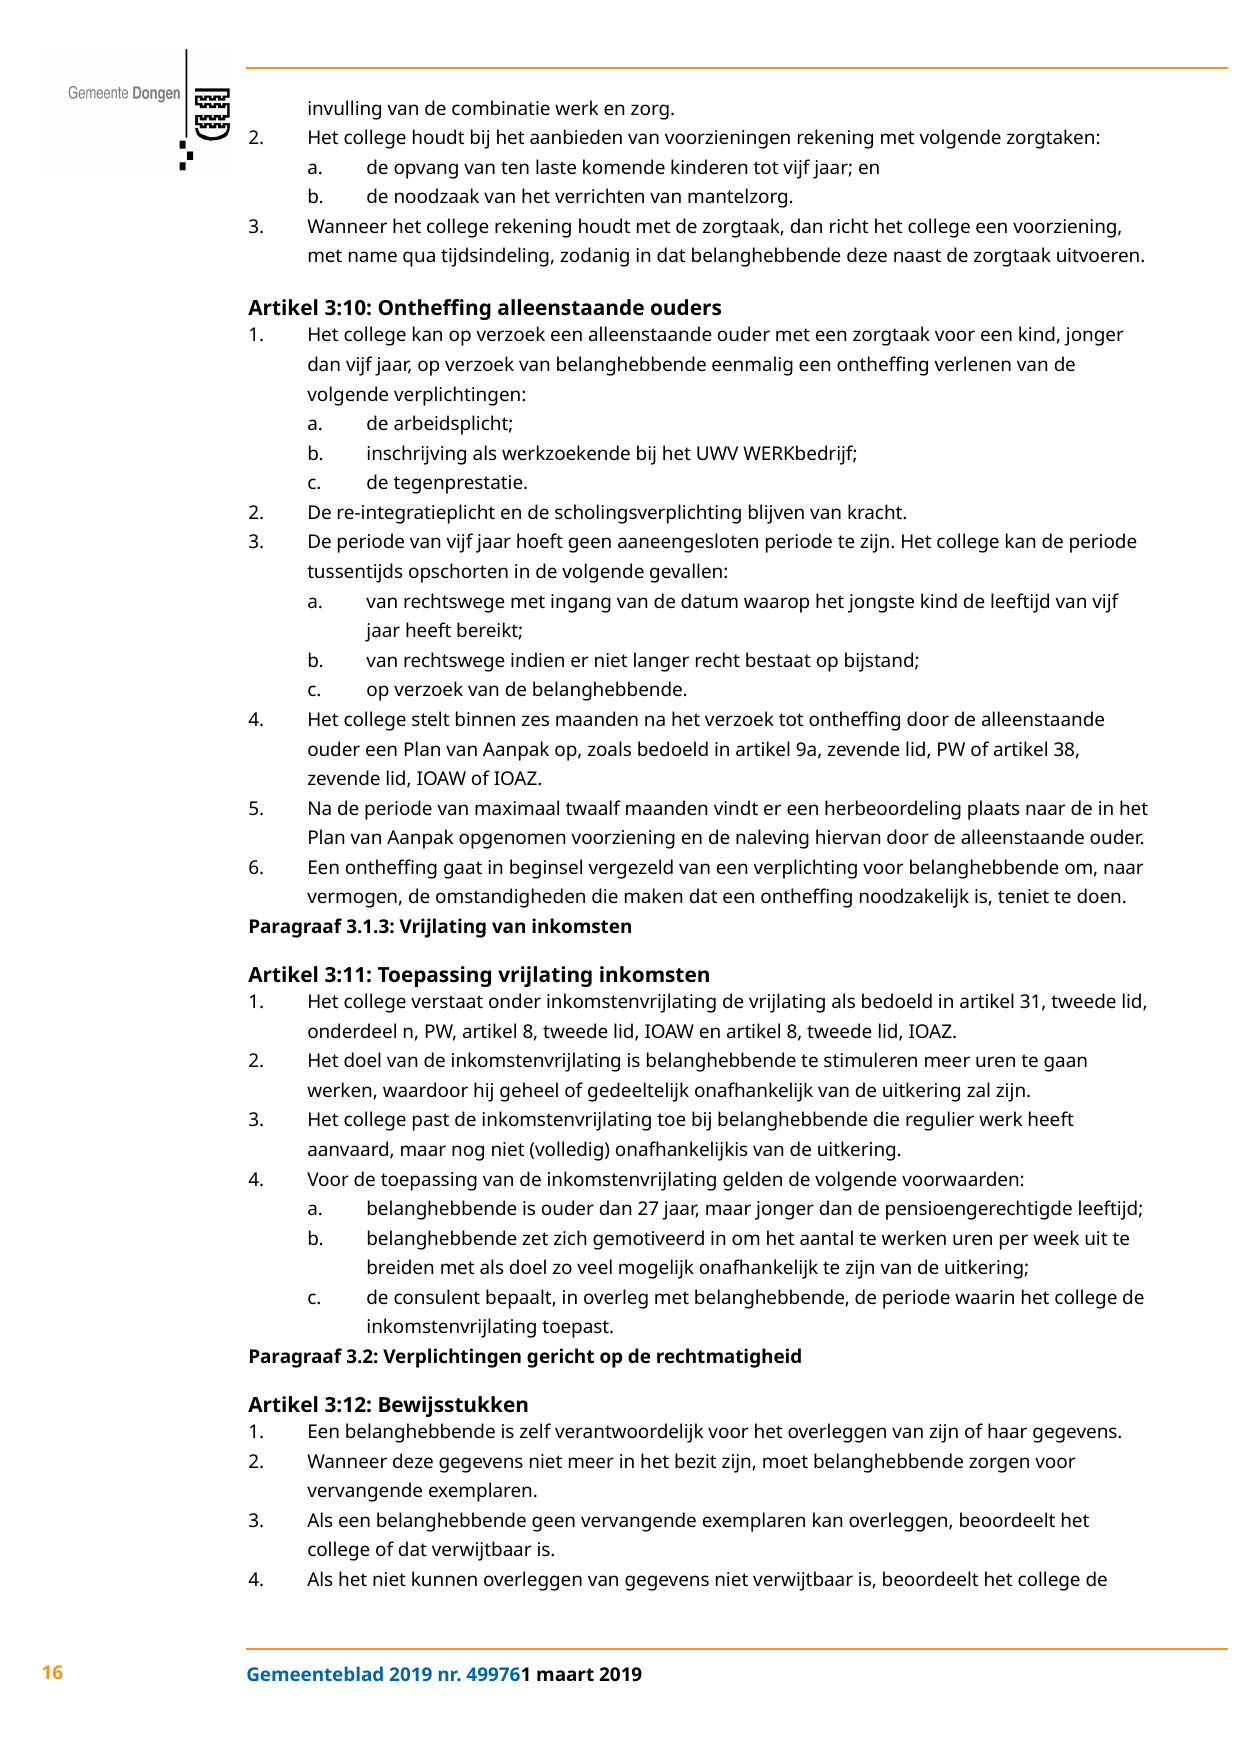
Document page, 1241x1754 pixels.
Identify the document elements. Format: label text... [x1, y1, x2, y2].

list Het college verstaat onder inkomstenvrijlating de vrijlating als bedoeld in artikel 31, tweede lid, onderdeel n, PW, artikel 8, tweede lid, IOAW en artikel 8, tweede lid, IOAZ. [248, 988, 1152, 1043]
list Het college stelt binnen zes maanden na het verzoek tot ontheffing door de alleenstaande ouder een Plan van Aanpak op, zoals bedoeld in artikel 9a, zevende lid, PW of artikel 38, zevende lid, IOAW of IOAZ. [248, 706, 1152, 791]
list de opvang van ten laste komende kinderen tot vijf jaar; en [307, 154, 1152, 180]
list Het college kan op verzoek een alleenstaande ouder met een zorgtaak voor een kind, jonger dan vijf jaar, op verzoek van belanghebbende eenmalig een ontheffing verlenen van de volgende verplichtingen: [248, 322, 1152, 406]
list van rechtswege met ingang van de datum waarop het jongste kind de leeftijd van vijf jaar heeft bereikt; [307, 588, 1152, 643]
text Paragraaf 3.1.3: Vrijlating van inkomsten [248, 913, 1152, 939]
list De periode van vijf jaar hoeft geen aaneengesloten periode te zijn. Het college kan de periode tussentijds opschorten in de volgende gevallen: [248, 529, 1152, 584]
list invulling van de combinatie werk en zorg. [248, 95, 1152, 121]
list inschrijving als werkzoekende bij het UWV WERKbedrijf; [307, 440, 1152, 466]
list Als het niet kunnen overleggen van gegevens niet verwijtbaar is, beoordeelt het college de [248, 1566, 1152, 1592]
list de arbeidsplicht; [307, 410, 1152, 436]
list Het college past de inkomstenvrijlating toe bij belanghebbende die regulier werk heeft aanvaard, maar nog niet (volledig) onafhankelijkis van de uitkering. [248, 1107, 1152, 1162]
list Voor de toepassing van de inkomstenvrijlating gelden de volgende voorwaarden: [248, 1166, 1152, 1191]
list De re-integratieplicht en de scholingsverplichting blijven van kracht. [248, 499, 1152, 525]
list de consulent bepaalt, in overleg met belanghebbende, de periode waarin het college de inkomstenvrijlating toepast. [307, 1284, 1152, 1339]
text Artikel 3:10: Ontheffing alleenstaande ouders [248, 293, 1152, 322]
list Wanneer het college rekening houdt met de zorgtaak, dan richt het college een voorziening, met name qua tijdsindeling, zodanig in dat belanghebbende deze naast de zorgtaak uitvoeren. [248, 213, 1152, 268]
text Artikel 3:12: Bewijsstukken [248, 1390, 1152, 1418]
list de noodzaak van het verrichten van mantelzorg. [307, 183, 1152, 209]
list belanghebbende zet zich gemotiveerd in om het aantal te werken uren per week uit te breiden met als doel zo veel mogelijk onafhankelijk te zijn van de uitkering; [307, 1225, 1152, 1280]
list belanghebbende is ouder dan 27 jaar, maar jonger dan de pensioengerechtigde leeftijd; [307, 1195, 1152, 1221]
list Het college houdt bij het aanbieden van voorzieningen rekening met volgende zorgtaken: [248, 124, 1152, 150]
text Paragraaf 3.2: Verplichtingen gericht op de rechtmatigheid [248, 1343, 1152, 1369]
list op verzoek van de belanghebbende. [307, 677, 1152, 702]
list Na de periode van maximaal twaalf maanden vindt er een herbeoordeling plaats naar de in het Plan van Aanpak opgenomen voorziening en de naleving hiervan door de alleenstaande ouder. [248, 795, 1152, 850]
list van rechtswege indien er niet langer recht bestaat op bijstand; [307, 647, 1152, 673]
picture [41, 47, 231, 172]
list Het doel van de inkomstenvrijlating is belanghebbende te stimuleren meer uren te gaan werken, waardoor hij geheel of gedeeltelijk onafhankelijk van de uitkering zal zijn. [248, 1047, 1152, 1103]
list Wanneer deze gegevens niet meer in het bezit zijn, moet belanghebbende zorgen voor vervangende exemplaren. [248, 1448, 1152, 1503]
list de tegenprestatie. [307, 469, 1152, 495]
text Artikel 3:11: Toepassing vrijlating inkomsten [248, 960, 1152, 988]
list Een ontheffing gaat in beginsel vergezeld van een verplichting voor belanghebbende om, naar vermogen, de omstandigheden die maken dat een ontheffing noodzakelijk is, teniet te doen. [248, 854, 1152, 909]
list Als een belanghebbende geen vervangende exemplaren kan overleggen, beoordeelt het college of dat verwijtbaar is. [248, 1507, 1152, 1562]
list Een belanghebbende is zelf verantwoordelijk voor het overleggen van zijn of haar gegevens. [248, 1418, 1152, 1444]
